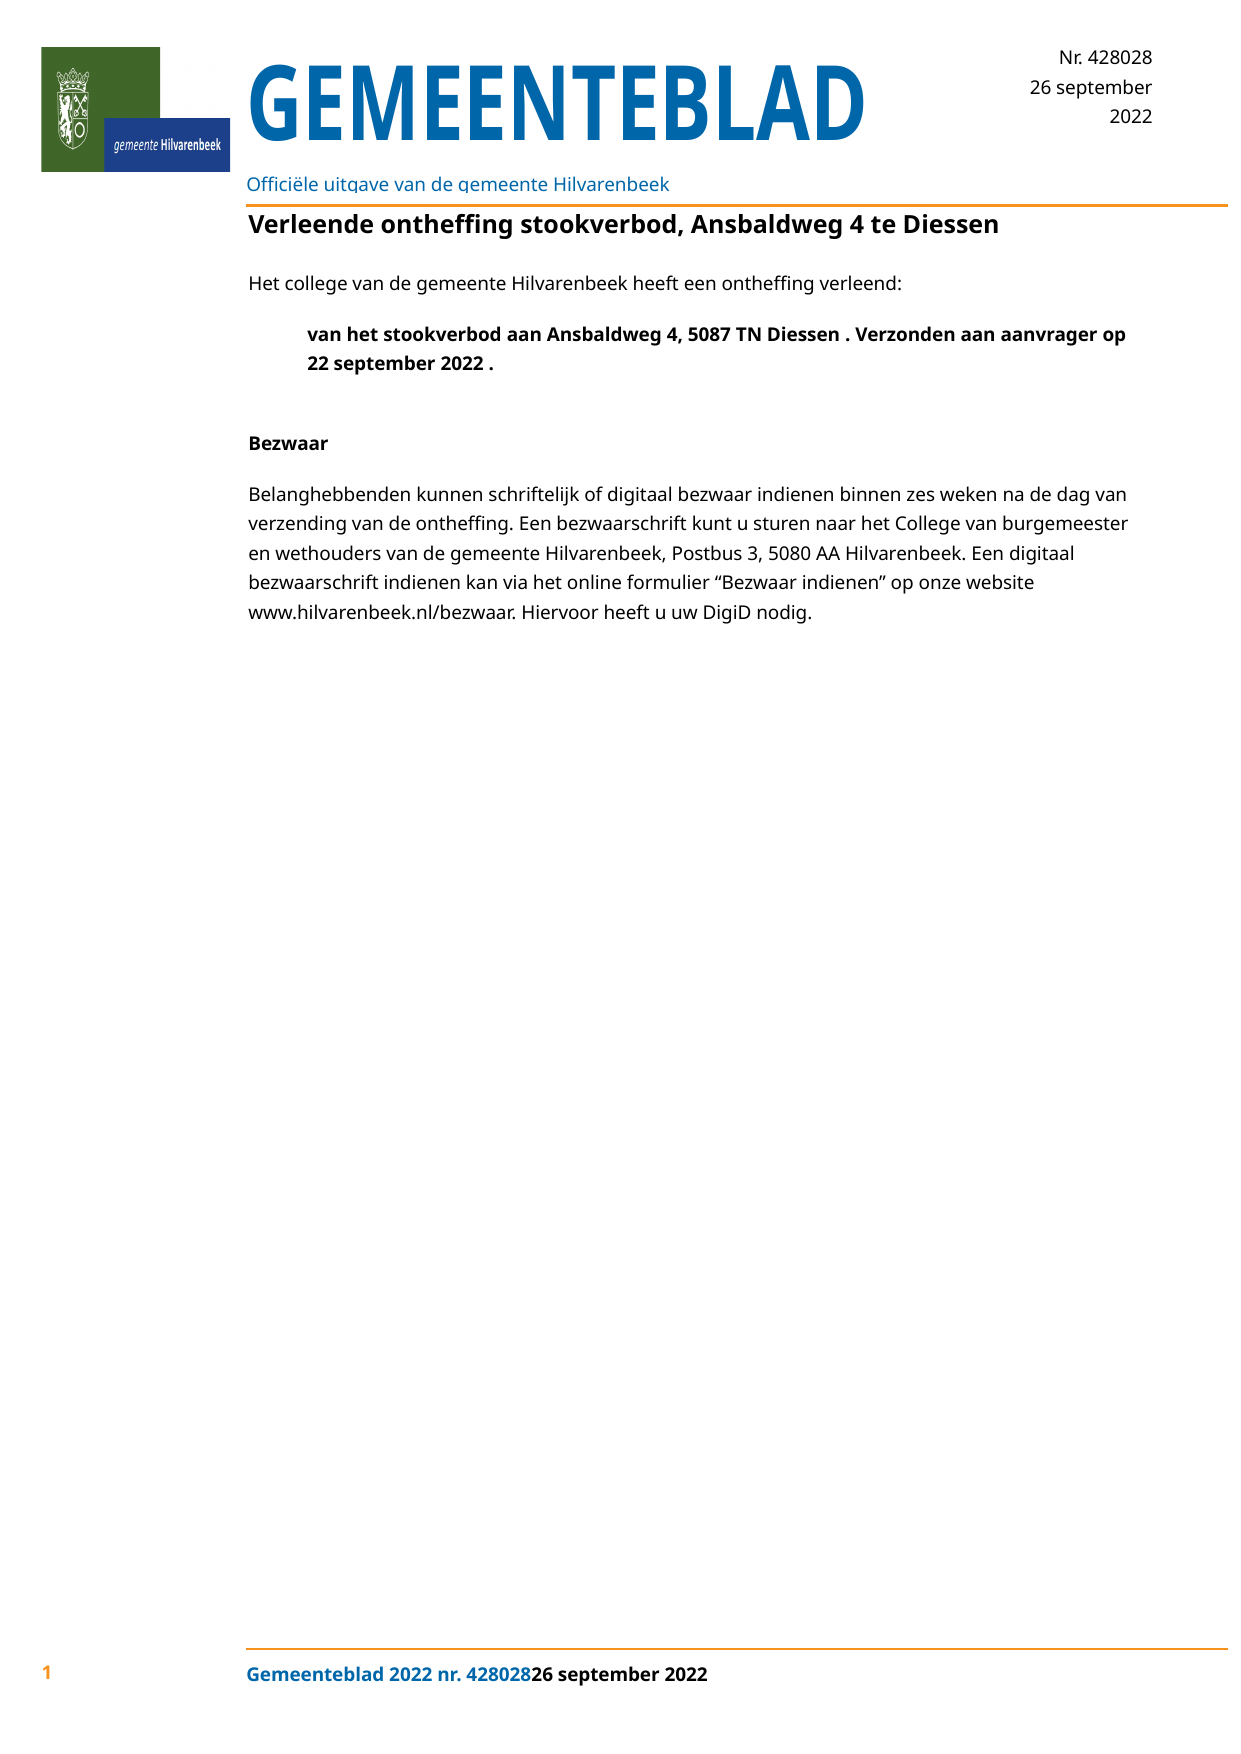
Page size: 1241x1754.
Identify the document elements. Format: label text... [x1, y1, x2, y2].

text Verleende ontheffing stookverbod, Ansbaldweg 4 te Diessen [248, 207, 1152, 241]
list van het stookverbod aan Ansbaldweg 4, 5087 TN Diessen . Verzonden aan aanvrager op 22 september 2022 . [248, 321, 1152, 376]
picture [41, 47, 231, 172]
text Belanghebbenden kunnen schriftelijk of digitaal bezwaar indienen binnen zes weken na de dag van verzending van de ontheffing. Een bezwaarschrift kunt u sturen naar het College van burgemeester en wethouders van de gemeente Hilvarenbeek, Postbus 3, 5080 AA Hilvarenbeek. Een digitaal bezwaarschrift indienen kan via het online formulier “Bezwaar indienen” op onze website www.hilvarenbeek.nl/bezwaar. Hiervoor heeft u uw DigiD nodig. [248, 481, 1152, 625]
text Het college van de gemeente Hilvarenbeek heeft een ontheffing verleend: [248, 270, 1152, 296]
text Bezwaar [248, 430, 1152, 456]
